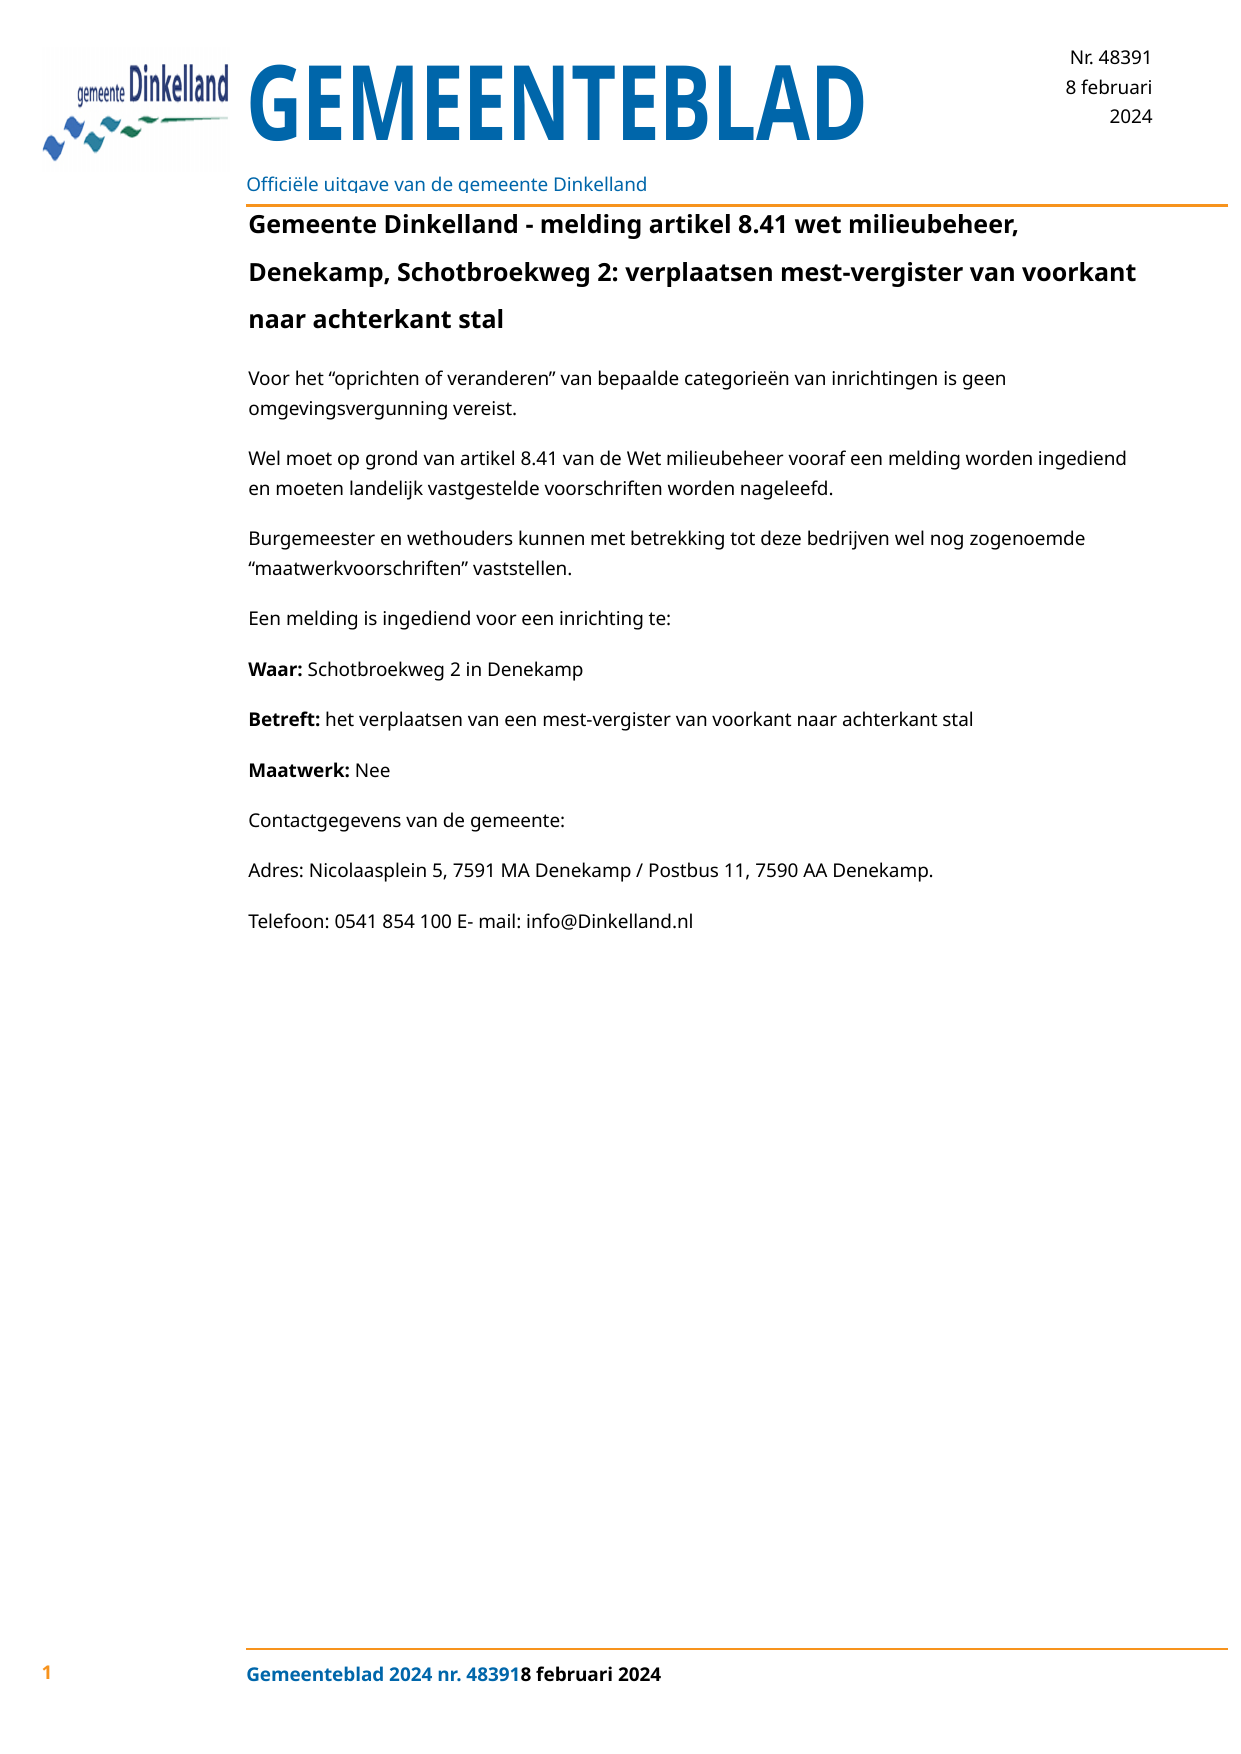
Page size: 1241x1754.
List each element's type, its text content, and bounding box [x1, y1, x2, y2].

picture [41, 47, 231, 172]
text Wel moet op grond van artikel 8.41 van de Wet milieubeheer vooraf een melding worden ingediend en moeten landelijk vastgestelde voorschriften worden nageleefd. [248, 446, 1152, 501]
text Voor het “oprichten of veranderen” van bepaalde categorieën van inrichtingen is geen omgevingsvergunning vereist. [248, 366, 1152, 421]
text Gemeente Dinkelland - melding artikel 8.41 wet milieubeheer, Denekamp, Schotbroekweg 2: verplaatsen mest-vergister van voorkant naar achterkant stal [248, 207, 1152, 336]
text Maatwerk: Nee [248, 757, 1152, 782]
text Telefoon: 0541 854 100 E- mail: info@Dinkelland.nl [248, 908, 1152, 934]
text Een melding is ingediend voor een inrichting te: [248, 606, 1152, 631]
text Adres: Nicolaasplein 5, 7591 MA Denekamp / Postbus 11, 7590 AA Denekamp. [248, 858, 1152, 883]
text Burgemeester en wethouders kunnen met betrekking tot deze bedrijven wel nog zogenoemde “maatwerkvoorschriften” vaststellen. [248, 526, 1152, 581]
text Contactgegevens van de gemeente: [248, 807, 1152, 833]
text Betreft: het verplaatsen van een mest-vergister van voorkant naar achterkant stal [248, 706, 1152, 732]
text Waar: Schotbroekweg 2 in Denekamp [248, 656, 1152, 682]
